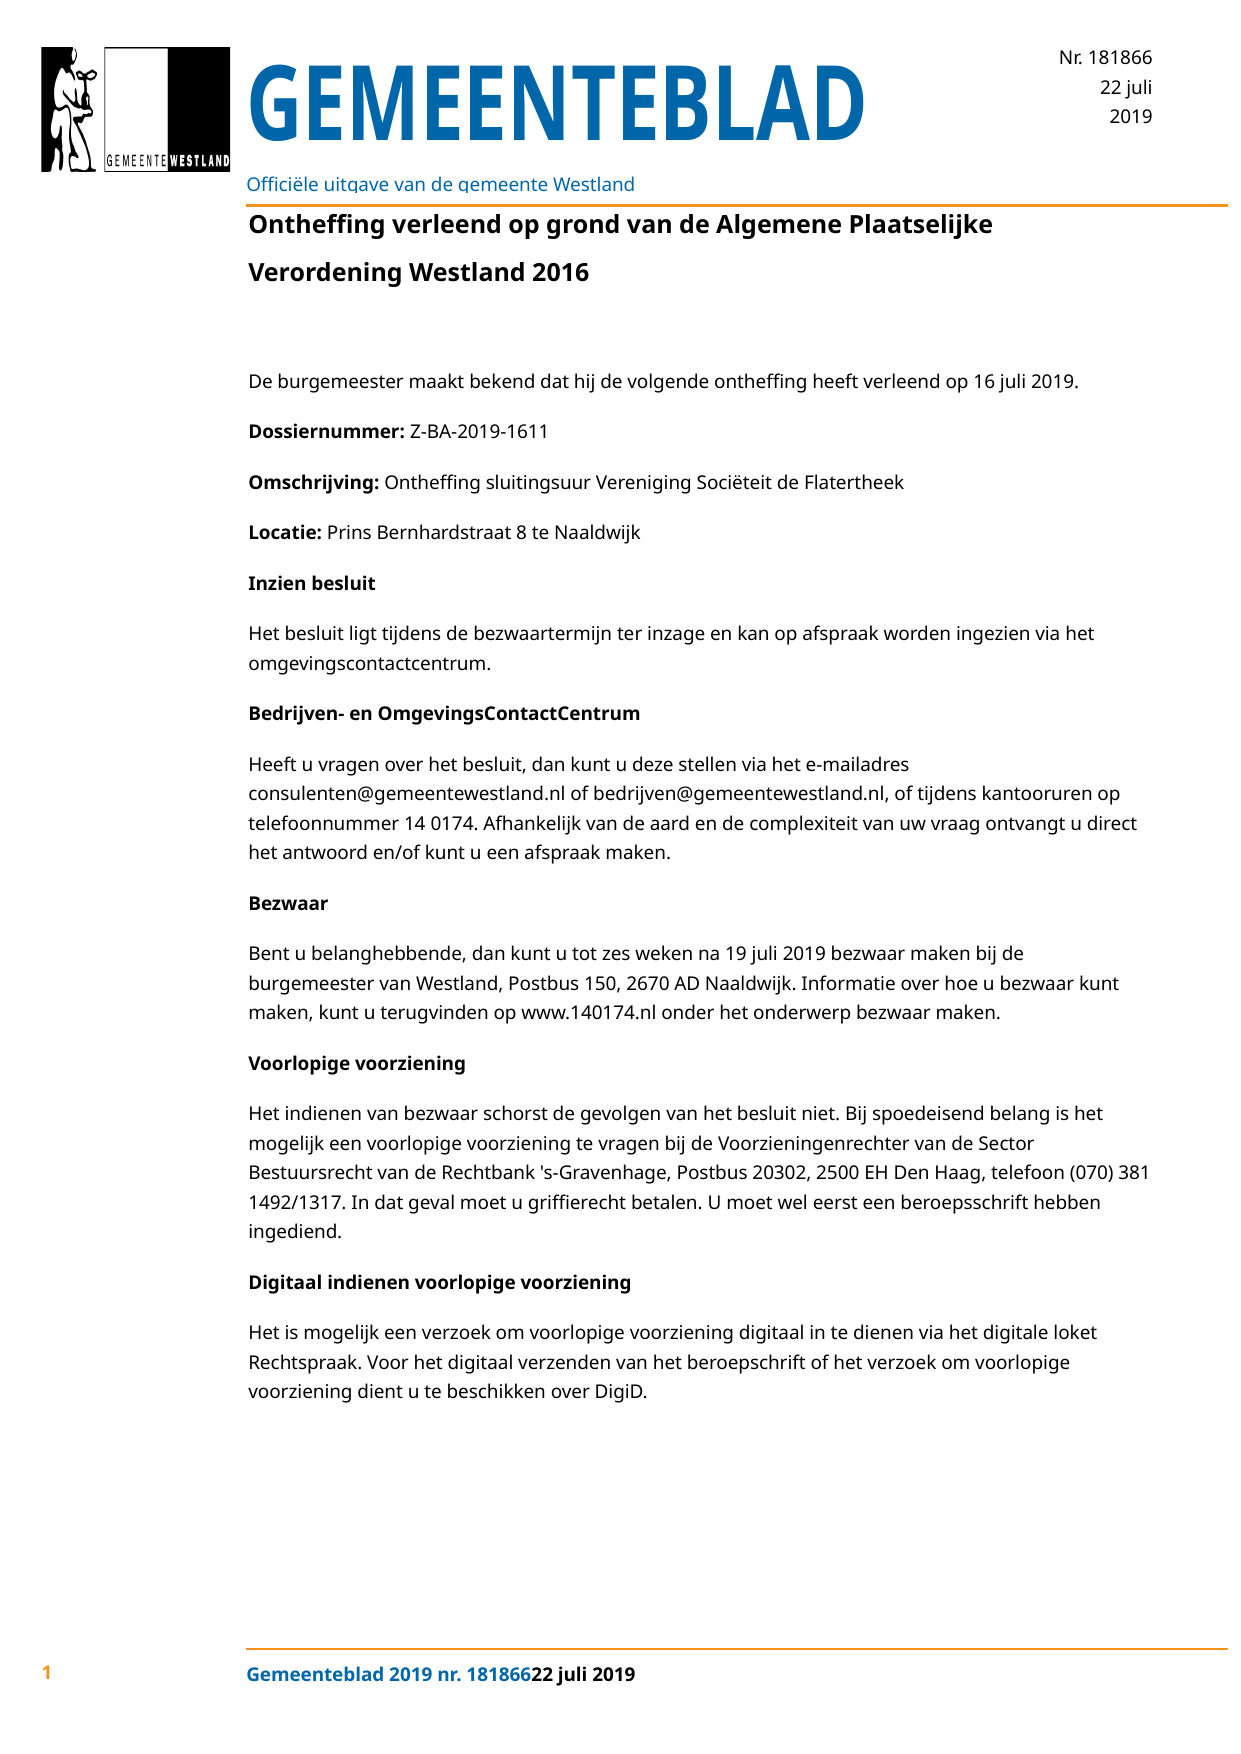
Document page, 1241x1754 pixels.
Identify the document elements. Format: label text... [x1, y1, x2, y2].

text Omschrijving: Ontheffing sluitingsuur Vereniging Sociëteit de Flatertheek [248, 469, 1152, 495]
text Het besluit ligt tijdens de bezwaartermijn ter inzage en kan op afspraak worden ingezien via het omgevingscontactcentrum. [248, 620, 1152, 676]
text Het is mogelijk een verzoek om voorlopige voorziening digitaal in te dienen via het digitale loket Rechtspraak. Voor het digitaal verzenden van het beroepschrift of het verzoek om voorlopige voorziening dient u te beschikken over DigiD. [248, 1319, 1152, 1404]
text Inzien besluit [248, 570, 1152, 596]
text Locatie: Prins Bernhardstraat 8 te Naaldwijk [248, 519, 1152, 545]
picture [41, 47, 231, 172]
text Digitaal indienen voorlopige voorziening [248, 1269, 1152, 1295]
text Het indienen van bezwaar schorst de gevolgen van het besluit niet. Bij spoedeisend belang is het mogelijk een voorlopige voorziening te vragen bij de Voorzieningenrechter van de Sector Bestuursrecht van de Rechtbank 's-Gravenhage, Postbus 20302, 2500 EH Den Haag, telefoon (070) 381 1492/1317. In dat geval moet u griffierecht betalen. U moet wel eerst een beroepsschrift hebben ingediend. [248, 1100, 1152, 1244]
text Heeft u vragen over het besluit, dan kunt u deze stellen via het e-mailadres consulenten@gemeentewestland.nl of bedrijven@gemeentewestland.nl, of tijdens kantooruren op telefoonnummer 14 0174. Afhankelijk van de aard en de complexiteit van uw vraag ontvangt u direct het antwoord en/of kunt u een afspraak maken. [248, 751, 1152, 865]
text Ontheffing verleend op grond van de Algemene Plaatselijke Verordening Westland 2016 [248, 207, 1152, 288]
text De burgemeester maakt bekend dat hij de volgende ontheffing heeft verleend op 16 juli 2019. [248, 368, 1152, 394]
text Voorlopige voorziening [248, 1050, 1152, 1076]
text Bedrijven- en OmgevingsContactCentrum [248, 700, 1152, 726]
text Bent u belanghebbende, dan kunt u tot zes weken na 19 juli 2019 bezwaar maken bij de burgemeester van Westland, Postbus 150, 2670 AD Naaldwijk. Informatie over hoe u bezwaar kunt maken, kunt u terugvinden op www.140174.nl onder het onderwerp bezwaar maken. [248, 940, 1152, 1025]
text Dossiernummer: Z-BA-2019-1611 [248, 419, 1152, 444]
text Bezwaar [248, 890, 1152, 916]
